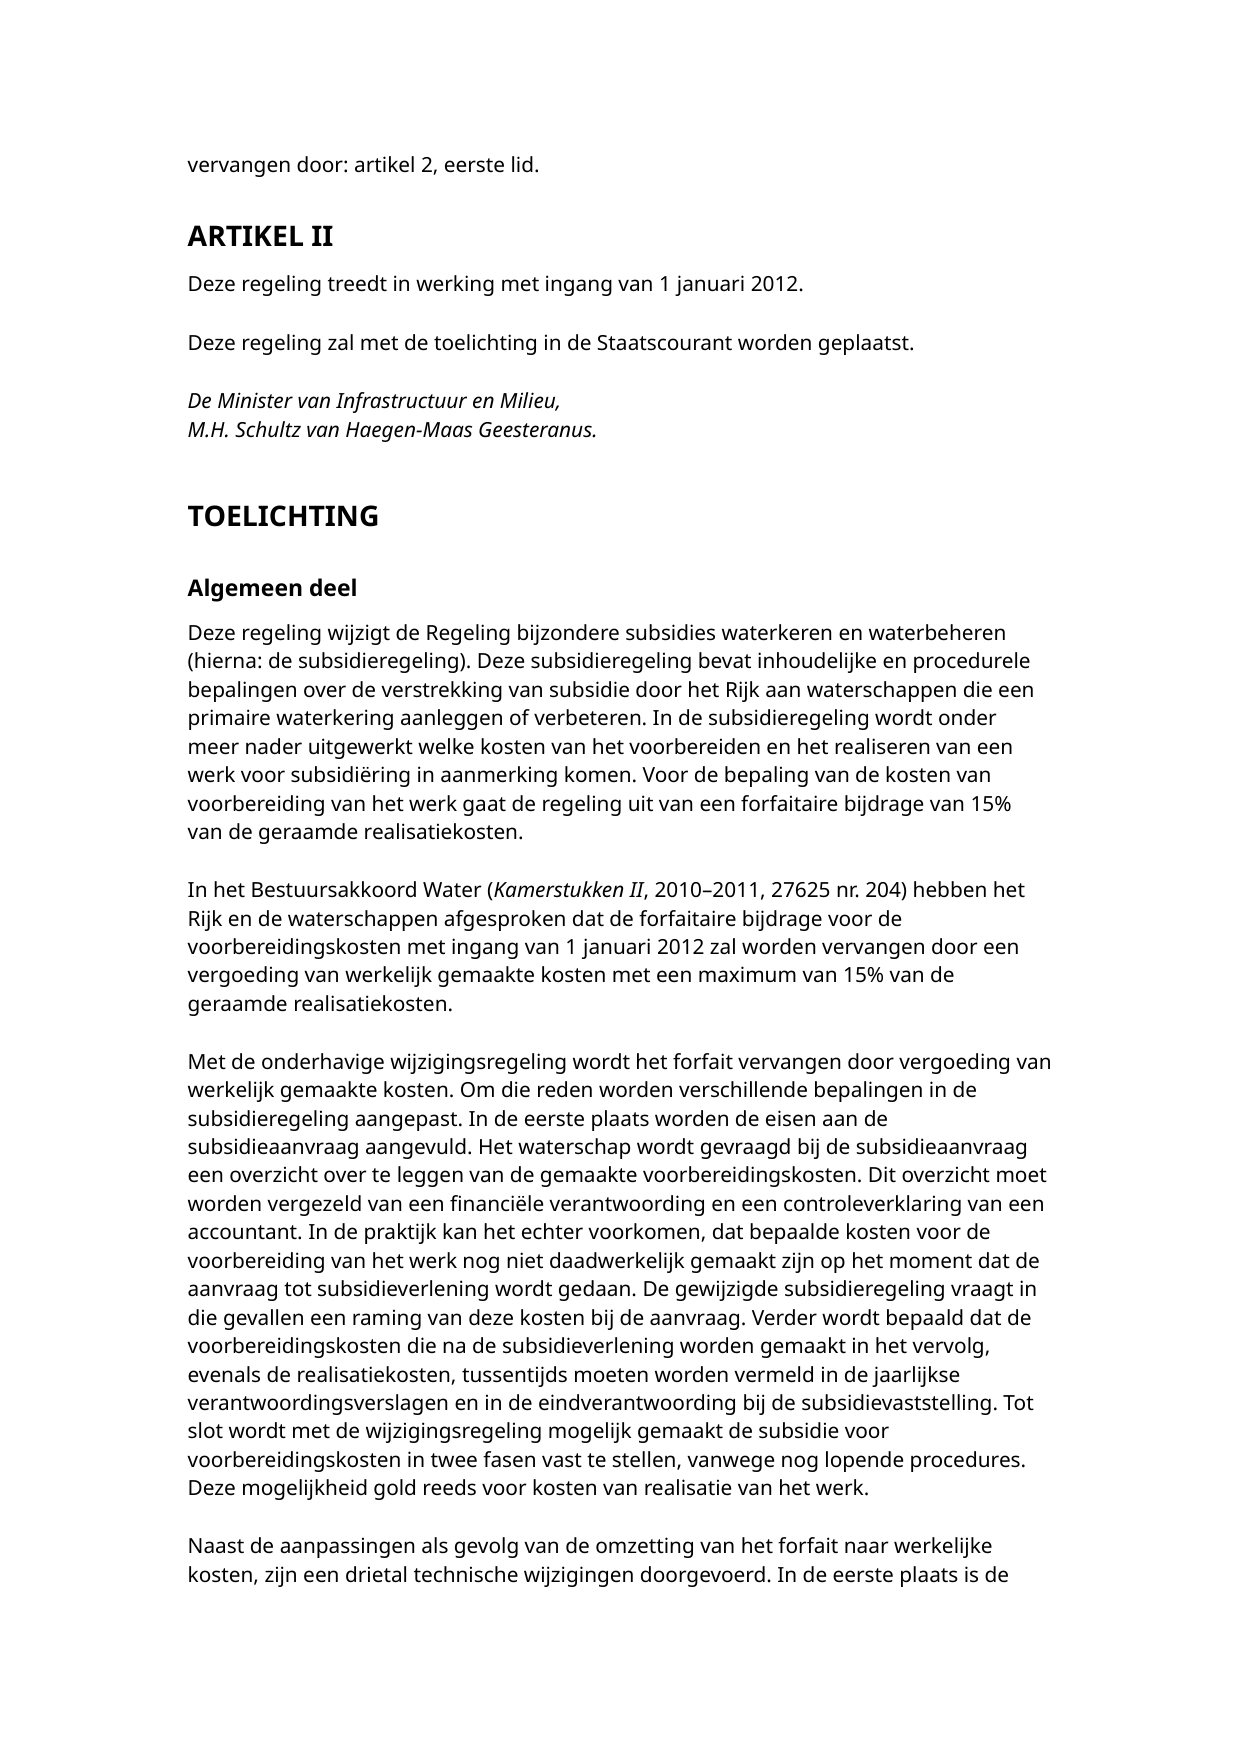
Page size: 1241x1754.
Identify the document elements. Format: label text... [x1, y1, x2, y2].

text Naast de aanpassingen als gevolg van de omzetting van het forfait naar werkelijke kosten, zijn een drietal technische wijzigingen doorgevoerd. In de eerste plaats is de [187, 1531, 1053, 1588]
text In het Bestuursakkoord Water (Kamerstukken II, 2010–2011, 27625 nr. 204) hebben het Rijk en de waterschappen afgesproken dat de forfaitaire bijdrage voor de voorbereidingskosten met ingang van 1 januari 2012 zal worden vervangen door een vergoeding van werkelijk gemaakte kosten met een maximum van 15% van de geraamde realisatiekosten. [187, 875, 1053, 1017]
subtitle ARTIKEL II [187, 216, 1053, 254]
subtitle TOELICHTING [187, 496, 1053, 534]
text Met de onderhavige wijzigingsregeling wordt het forfait vervangen door vergoeding van werkelijk gemaakte kosten. Om die reden worden verschillende bepalingen in de subsidieregeling aangepast. In de eerste plaats worden de eisen aan de subsidieaanvraag aangevuld. Het waterschap wordt gevraagd bij de subsidieaanvraag een overzicht over te leggen van de gemaakte voorbereidingskosten. Dit overzicht moet worden vergezeld van een financiële verantwoording en een controleverklaring van een accountant. In de praktijk kan het echter voorkomen, dat bepaalde kosten voor de voorbereiding van het werk nog niet daadwerkelijk gemaakt zijn op het moment dat de aanvraag tot subsidieverlening wordt gedaan. De gewijzigde subsidieregeling vraagt in die gevallen een raming van deze kosten bij de aanvraag. Verder wordt bepaald dat de voorbereidingskosten die na de subsidieverlening worden gemaakt in het vervolg, evenals de realisatiekosten, tussentijds moeten worden vermeld in de jaarlijkse verantwoordingsverslagen en in de eindverantwoording bij de subsidievaststelling. Tot slot wordt met de wijzigingsregeling mogelijk gemaakt de subsidie voor voorbereidingskosten in twee fasen vast te stellen, vanwege nog lopende procedures. Deze mogelijkheid gold reeds voor kosten van realisatie van het werk. [187, 1047, 1053, 1502]
text Deze regeling wijzigt de Regeling bijzondere subsidies waterkeren en waterbeheren (hierna: de subsidieregeling). Deze subsidieregeling bevat inhoudelijke en procedurele bepalingen over de verstrekking van subsidie door het Rijk aan waterschappen die een primaire waterkering aanleggen of verbeteren. In de subsidieregeling wordt onder meer nader uitgewerkt welke kosten van het voorbereiden en het realiseren van een werk voor subsidiëring in aanmerking komen. Voor de bepaling van de kosten van voorbereiding van het werk gaat de regeling uit van een forfaitaire bijdrage van 15% van de geraamde realisatiekosten. [187, 618, 1053, 846]
text vervangen door: artikel 2, eerste lid. [187, 150, 1053, 178]
text De Minister van Infrastructuur en Milieu, [187, 386, 1053, 415]
text Deze regeling zal met de toelichting in de Staatscourant worden geplaatst. [187, 328, 1053, 356]
text Deze regeling treedt in werking met ingang van 1 januari 2012. [187, 269, 1053, 298]
subtitle Algemeen deel [187, 572, 1053, 603]
text M.H. Schultz van Haegen-Maas Geesteranus. [187, 415, 1053, 443]
